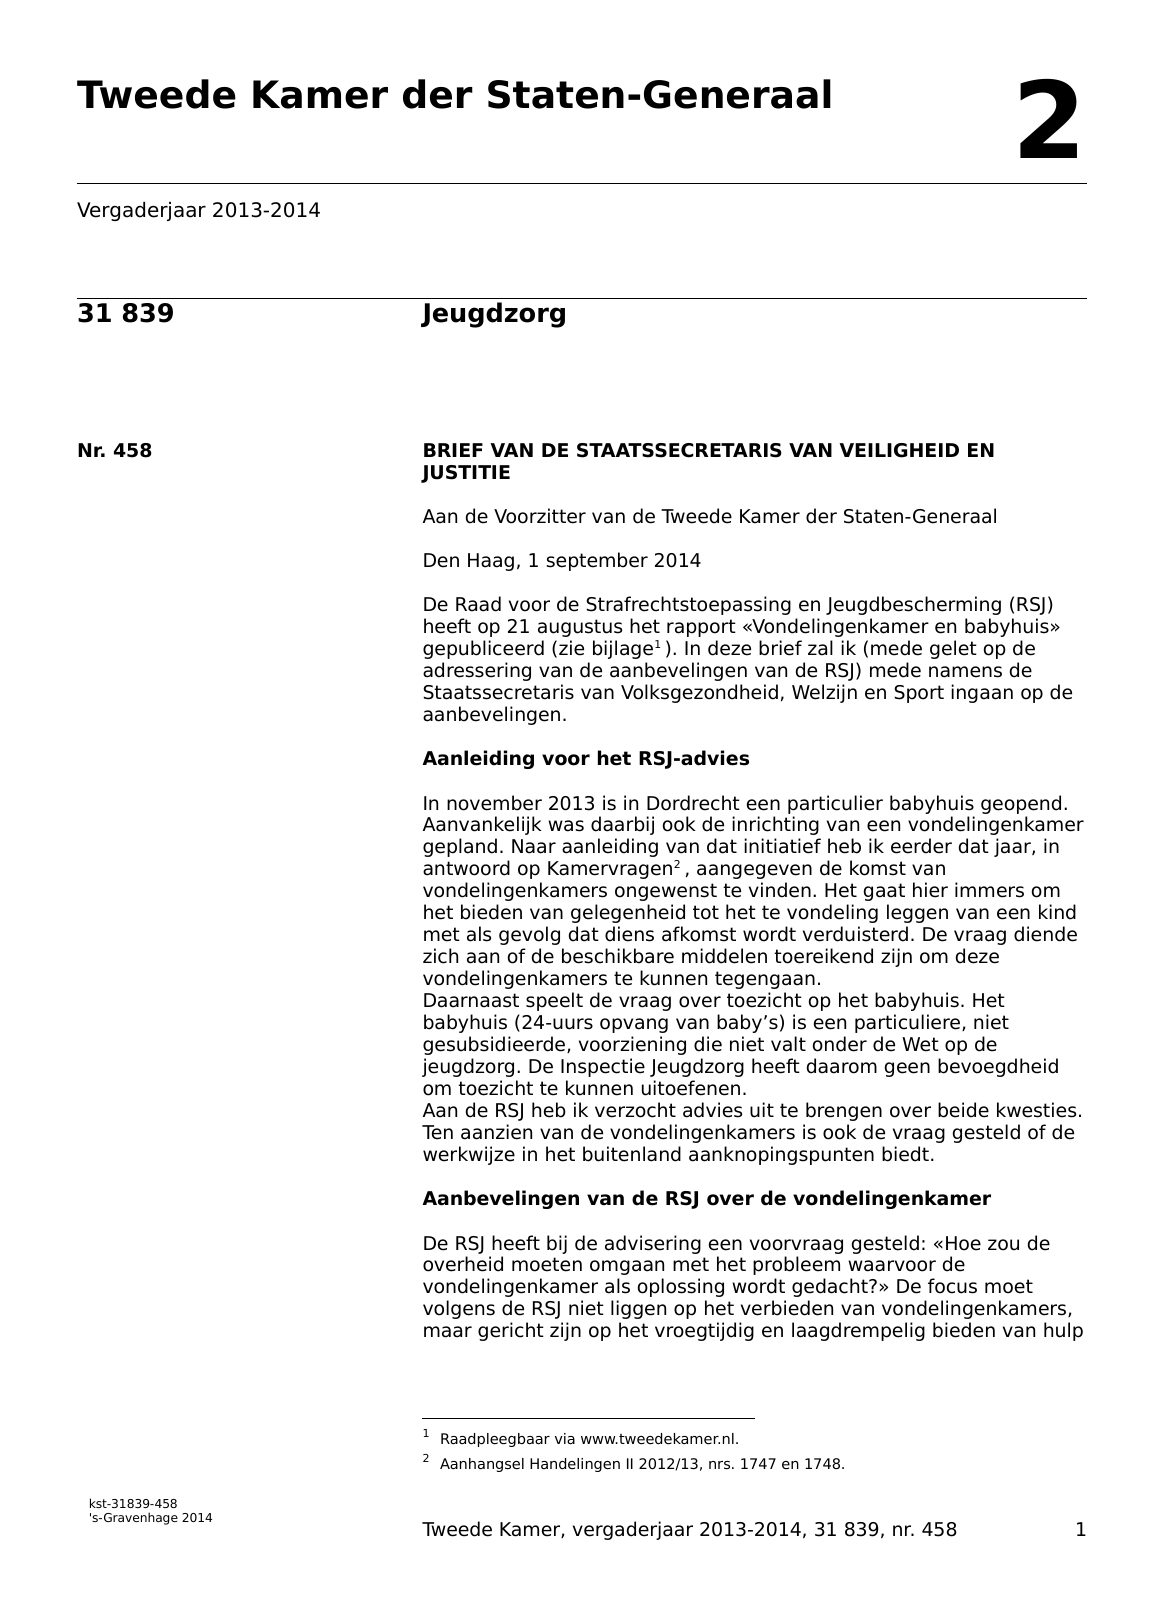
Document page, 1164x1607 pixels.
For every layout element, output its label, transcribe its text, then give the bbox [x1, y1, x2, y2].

table_header 2 [886, 59, 1087, 183]
text In november 2013 is in Dordrecht een particulier babyhuis geopend. Aanvankelijk was daarbij ook de inrichting van een vondelingenkamer gepland. Naar aanleiding van dat initiatief heb ik eerder dat jaar, in antwoord op Kamervragen, aangegeven de komst van vondelingenkamers ongewenst te vinden. Het gaat hier immers om het bieden van gelegenheid tot het te vondeling leggen van een kind met als gevolg dat diens afkomst wordt verduisterd. De vraag diende zich aan of de beschikbare middelen toereikend zijn om deze vondelingenkamers te kunnen tegengaan. [422, 792, 1087, 990]
subtitle Nr. 458 BRIEF VAN DE STAATSSECRETARIS VAN VEILIGHEID EN JUSTITIE [77, 440, 1087, 484]
text kst-31839-458 [88, 1497, 323, 1511]
text Den Haag, 1 september 2014 [422, 550, 1087, 572]
text De Raad voor de Strafrechtstoepassing en Jeugdbescherming (RSJ) heeft op 21 augustus het rapport «Vondelingenkamer en babyhuis» gepubliceerd (zie bijlage). In deze brief zal ik (mede gelet op de adressering van de aanbevelingen van de RSJ) mede namens de Staatssecretaris van Volksgezondheid, Welzijn en Sport ingaan op de aanbevelingen. [422, 594, 1087, 726]
text Raadpleegbaar via www.tweedekamer.nl. [422, 1427, 1087, 1449]
subtitle 31 839 Jeugdzorg [77, 299, 1087, 329]
text Aan de Voorzitter van de Tweede Kamer der Staten-Generaal [422, 506, 1087, 528]
table_header Tweede Kamer der Staten-Generaal [77, 59, 886, 183]
text Aanhangsel Handelingen II 2012/13, nrs. 1747 en 1748. [422, 1452, 1087, 1474]
text Aan de RSJ heb ik verzocht advies uit te brengen over beide kwesties. Ten aanzien van de vondelingenkamers is ook de vraag gesteld of de werkwijze in het buitenland aanknopingspunten biedt. [422, 1100, 1087, 1166]
subtitle Aanleiding voor het RSJ-advies [422, 748, 1087, 770]
text Daarnaast speelt de vraag over toezicht op het babyhuis. Het babyhuis (24-uurs opvang van baby’s) is een particuliere, niet gesubsidieerde, voorziening die niet valt onder de Wet op de jeugdzorg. De Inspectie Jeugdzorg heeft daarom geen bevoegdheid om toezicht te kunnen uitoefenen. [422, 990, 1087, 1100]
table_cell Vergaderjaar 2013-2014 [77, 184, 1087, 298]
subtitle Aanbevelingen van de RSJ over de vondelingenkamer [422, 1188, 1087, 1210]
text De RSJ heeft bij de advisering een voorvraag gesteld: «Hoe zou de overheid moeten omgaan met het probleem waarvoor de vondelingenkamer als oplossing wordt gedacht?» De focus moet volgens de RSJ niet liggen op het verbieden van vondelingenkamers, maar gericht zijn op het vroegtijdig en laagdrempelig bieden van hulp [422, 1232, 1087, 1342]
text 's-Gravenhage 2014 [88, 1511, 323, 1525]
